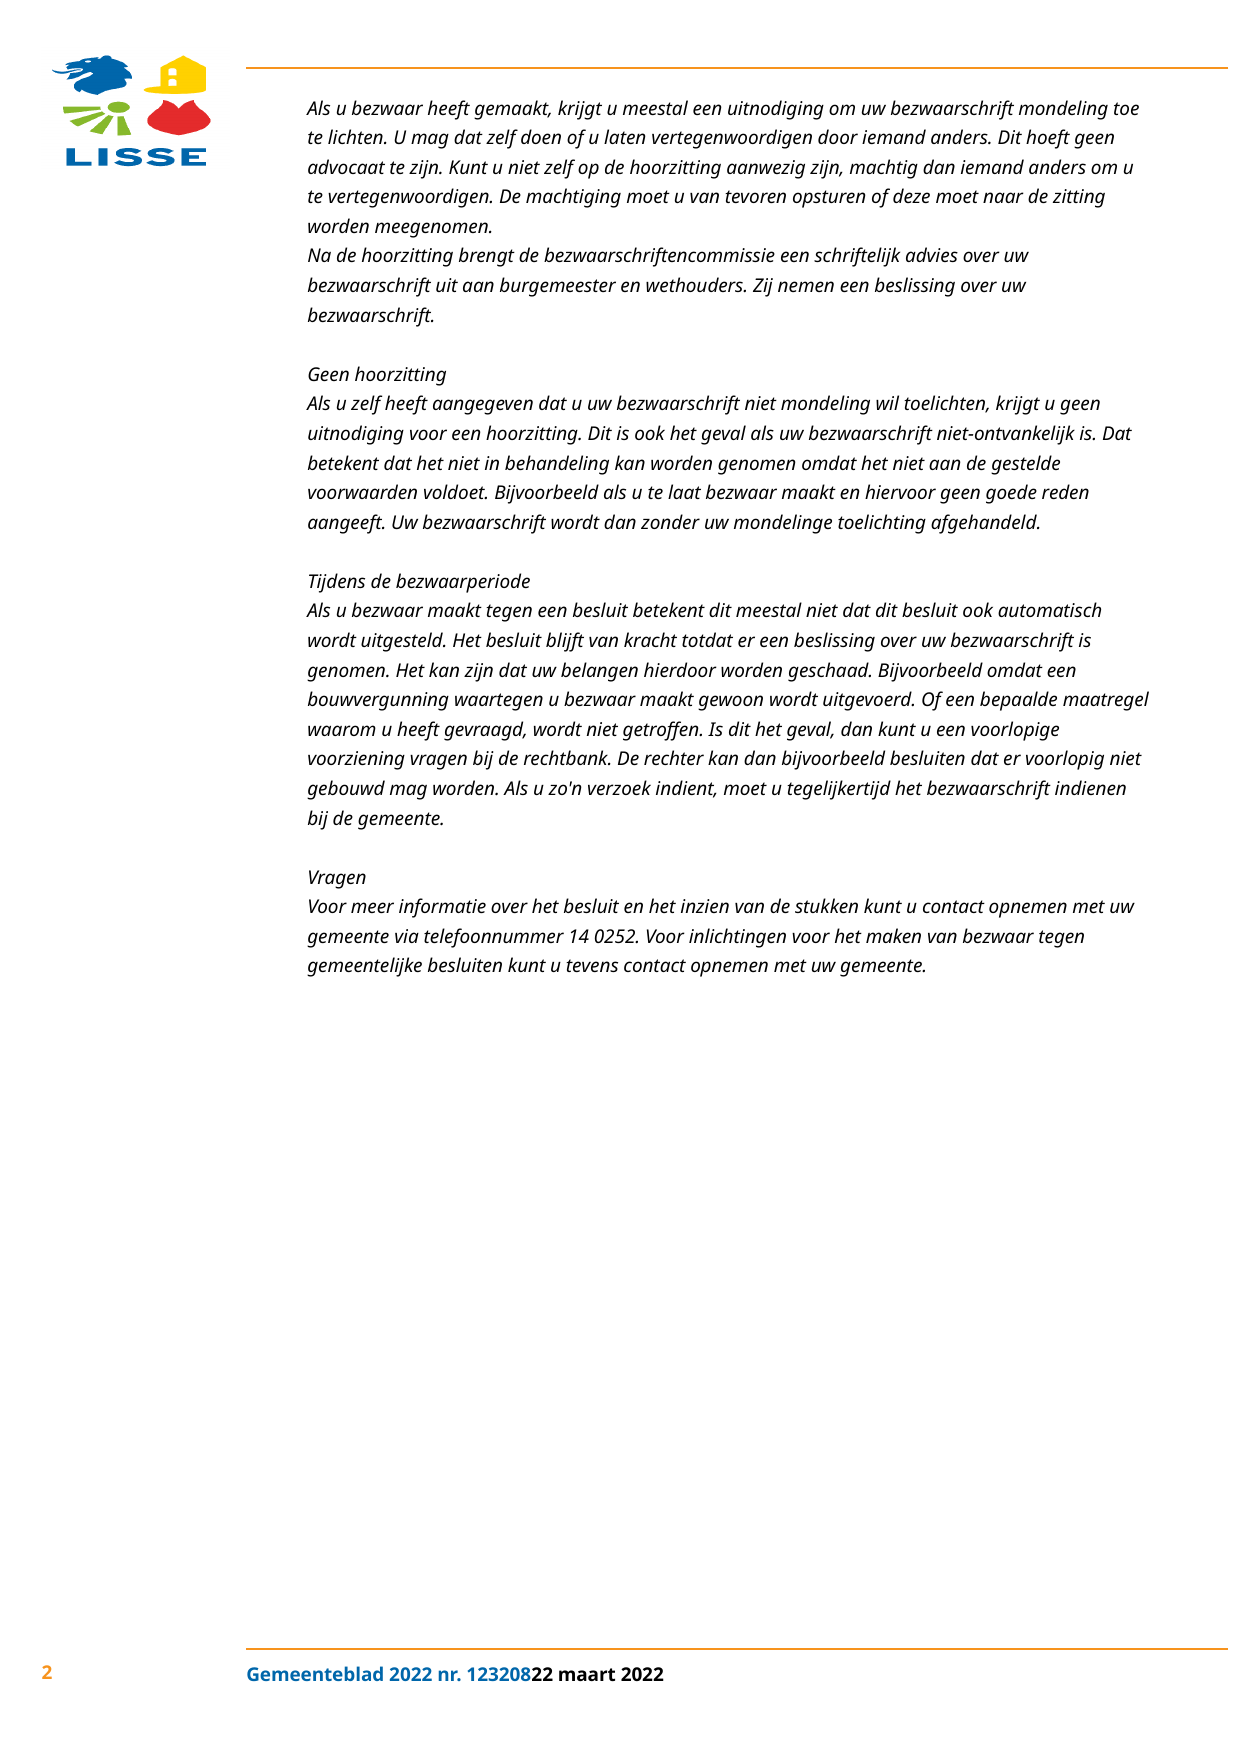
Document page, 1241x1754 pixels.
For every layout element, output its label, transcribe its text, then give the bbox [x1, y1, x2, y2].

list Voor meer informatie over het besluit en het inzien van de stukken kunt u contact opnemen met uw gemeente via telefoonnummer 14 0252. Voor inlichtingen voor het maken van bezwaar tegen gemeentelijke besluiten kunt u tevens contact opnemen met uw gemeente. [248, 893, 1152, 978]
list Als u zelf heeft aangegeven dat u uw bezwaarschrift niet mondeling wil toelichten, krijgt u geen uitnodiging voor een hoorzitting. Dit is ook het geval als uw bezwaarschrift niet-ontvankelijk is. Dat betekent dat het niet in behandeling kan worden genomen omdat het niet aan de gestelde voorwaarden voldoet. Bijvoorbeeld als u te laat bezwaar maakt en hiervoor geen goede reden aangeeft. Uw bezwaarschrift wordt dan zonder uw mondelinge toelichting afgehandeld. [248, 391, 1152, 535]
list Als u bezwaar heeft gemaakt, krijgt u meestal een uitnodiging om uw bezwaarschrift mondeling toe te lichten. U mag dat zelf doen of u laten vertegenwoordigen door iemand anders. Dit hoeft geen advocaat te zijn. Kunt u niet zelf op de hoorzitting aanwezig zijn, machtig dan iemand anders om u te vertegenwoordigen. De machtiging moet u van tevoren opsturen of deze moet naar de zitting worden meegenomen. [248, 95, 1152, 239]
list Na de hoorzitting brengt de bezwaarschriftencommissie een schriftelijk advies over uw bezwaarschrift uit aan burgemeester en wethouders. Zij nemen een beslissing over uw bezwaarschrift. [248, 243, 1152, 328]
list Als u bezwaar maakt tegen een besluit betekent dit meestal niet dat dit besluit ook automatisch wordt uitgesteld. Het besluit blijft van kracht totdat er een beslissing over uw bezwaarschrift is genomen. Het kan zijn dat uw belangen hierdoor worden geschaad. Bijvoorbeeld omdat een bouwvergunning waartegen u bezwaar maakt gewoon wordt uitgevoerd. Of een bepaalde maatregel waarom u heeft gevraagd, wordt niet getroffen. Is dit het geval, dan kunt u een voorlopige voorziening vragen bij de rechtbank. De rechter kan dan bijvoorbeeld besluiten dat er voorlopig niet gebouwd mag worden. Als u zo'n verzoek indient, moet u tegelijkertijd het bezwaarschrift indienen bij de gemeente. [248, 598, 1152, 831]
picture [41, 47, 231, 172]
list Tijdens de bezwaarperiode [248, 568, 1152, 594]
list Vragen [248, 864, 1152, 890]
list Geen hoorzitting [248, 361, 1152, 387]
